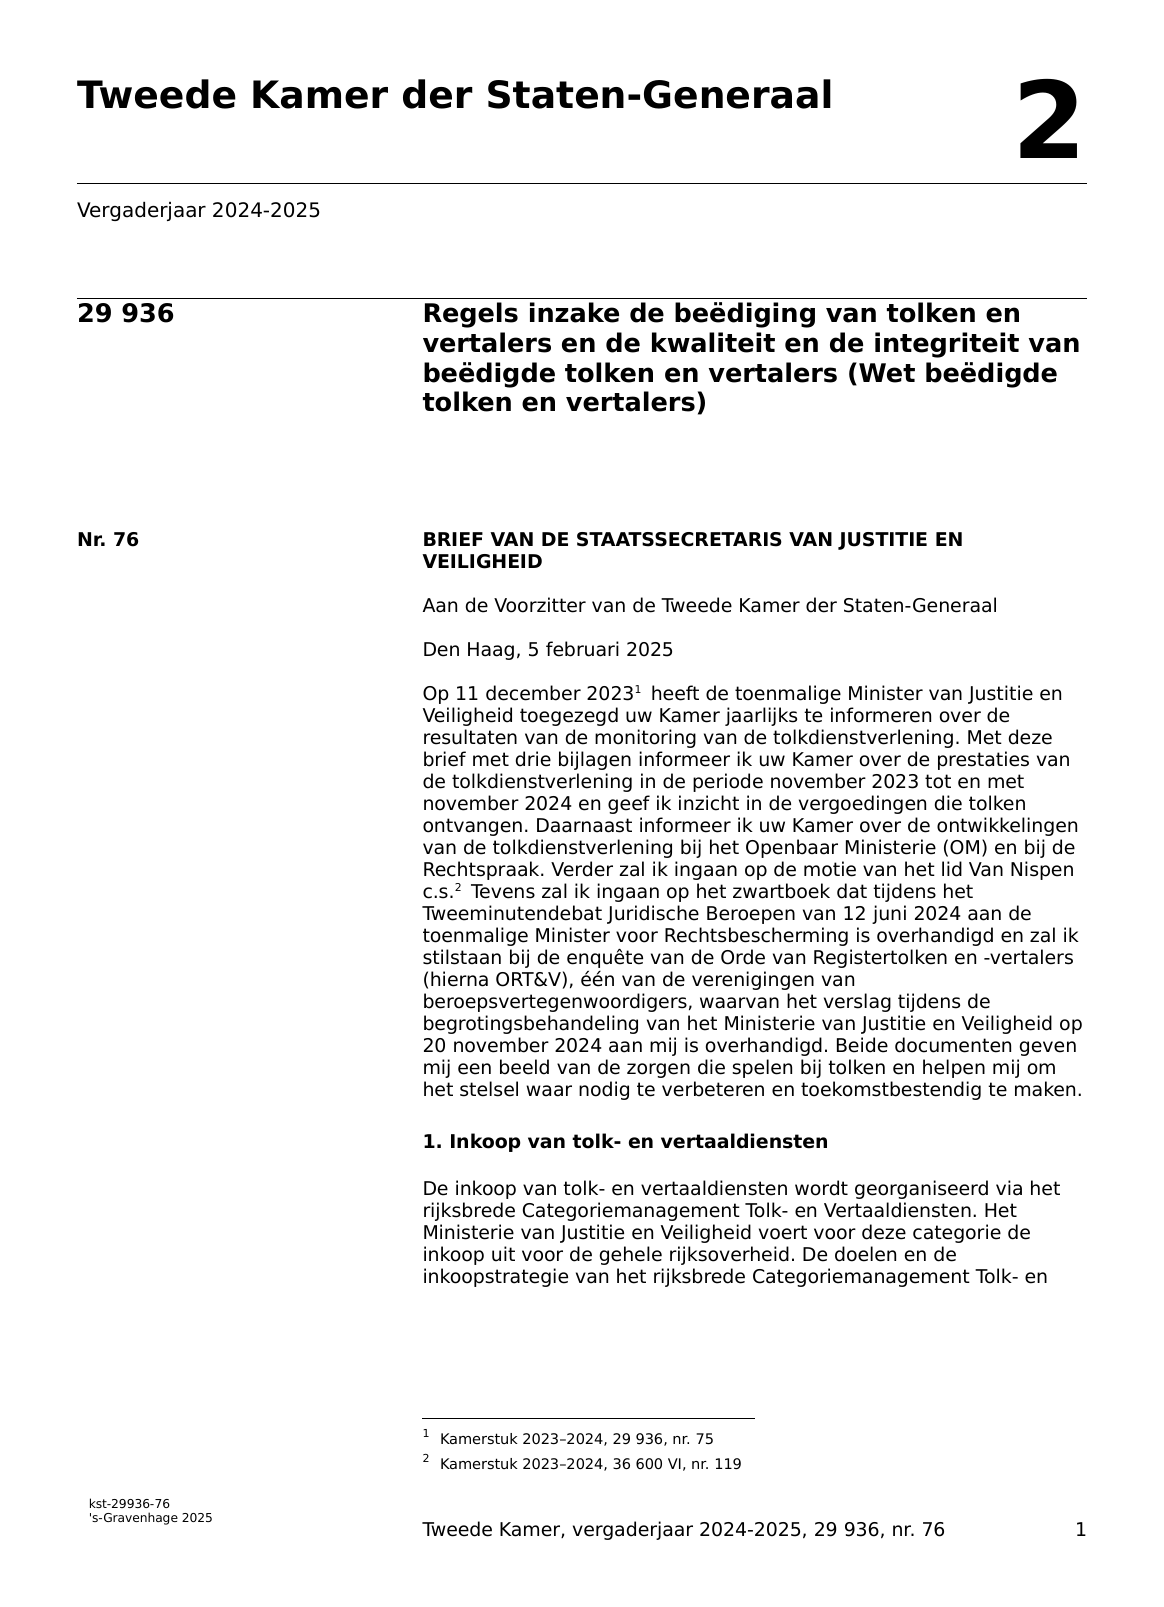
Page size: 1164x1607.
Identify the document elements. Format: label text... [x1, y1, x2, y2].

text Kamerstuk 2023–2024, 36 600 VI, nr. 119 [422, 1452, 1087, 1474]
subtitle 1. Inkoop van tolk- en vertaaldiensten [422, 1131, 1087, 1153]
text 's-Gravenhage 2025 [88, 1511, 323, 1525]
subtitle Nr. 76 BRIEF VAN DE STAATSSECRETARIS VAN JUSTITIE EN VEILIGHEID [77, 529, 1087, 573]
text Den Haag, 5 februari 2025 [422, 639, 1087, 661]
table_cell Vergaderjaar 2024-2025 [77, 184, 1087, 298]
subtitle 29 936 Regels inzake de beëdiging van tolken en vertalers en de kwaliteit en de integriteit van beëdigde tolken en vertalers (Wet beëdigde tolken en vertalers) [77, 299, 1087, 418]
text Aan de Voorzitter van de Tweede Kamer der Staten-Generaal [422, 595, 1087, 617]
text Op 11 december 2023 heeft de toenmalige Minister van Justitie en Veiligheid toegezegd uw Kamer jaarlijks te informeren over de resultaten van de monitoring van de tolkdienstverlening. Met deze brief met drie bijlagen informeer ik uw Kamer over de prestaties van de tolkdienstverlening in de periode november 2023 tot en met november 2024 en geef ik inzicht in de vergoedingen die tolken ontvangen. Daarnaast informeer ik uw Kamer over de ontwikkelingen van de tolkdienstverlening bij het Openbaar Ministerie (OM) en bij de Rechtspraak. Verder zal ik ingaan op de motie van het lid Van Nispen c.s. Tevens zal ik ingaan op het zwartboek dat tijdens het Tweeminutendebat Juridische Beroepen van 12 juni 2024 aan de toenmalige Minister voor Rechtsbescherming is overhandigd en zal ik stilstaan bij de enquête van de Orde van Registertolken en -vertalers (hierna ORT&V), één van de verenigingen van beroepsvertegenwoordigers, waarvan het verslag tijdens de begrotingsbehandeling van het Ministerie van Justitie en Veiligheid op 20 november 2024 aan mij is overhandigd. Beide documenten geven mij een beeld van de zorgen die spelen bij tolken en helpen mij om het stelsel waar nodig te verbeteren en toekomstbestendig te maken. [422, 683, 1087, 1101]
table_header Tweede Kamer der Staten-Generaal [77, 59, 886, 183]
text De inkoop van tolk- en vertaaldiensten wordt georganiseerd via het rijksbrede Categoriemanagement Tolk- en Vertaaldiensten. Het Ministerie van Justitie en Veiligheid voert voor deze categorie de inkoop uit voor de gehele rijksoverheid. De doelen en de inkoopstrategie van het rijksbrede Categoriemanagement Tolk- en [422, 1178, 1087, 1288]
table_header 2 [886, 59, 1087, 183]
text Kamerstuk 2023–2024, 29 936, nr. 75 [422, 1427, 1087, 1449]
text kst-29936-76 [88, 1497, 323, 1511]
